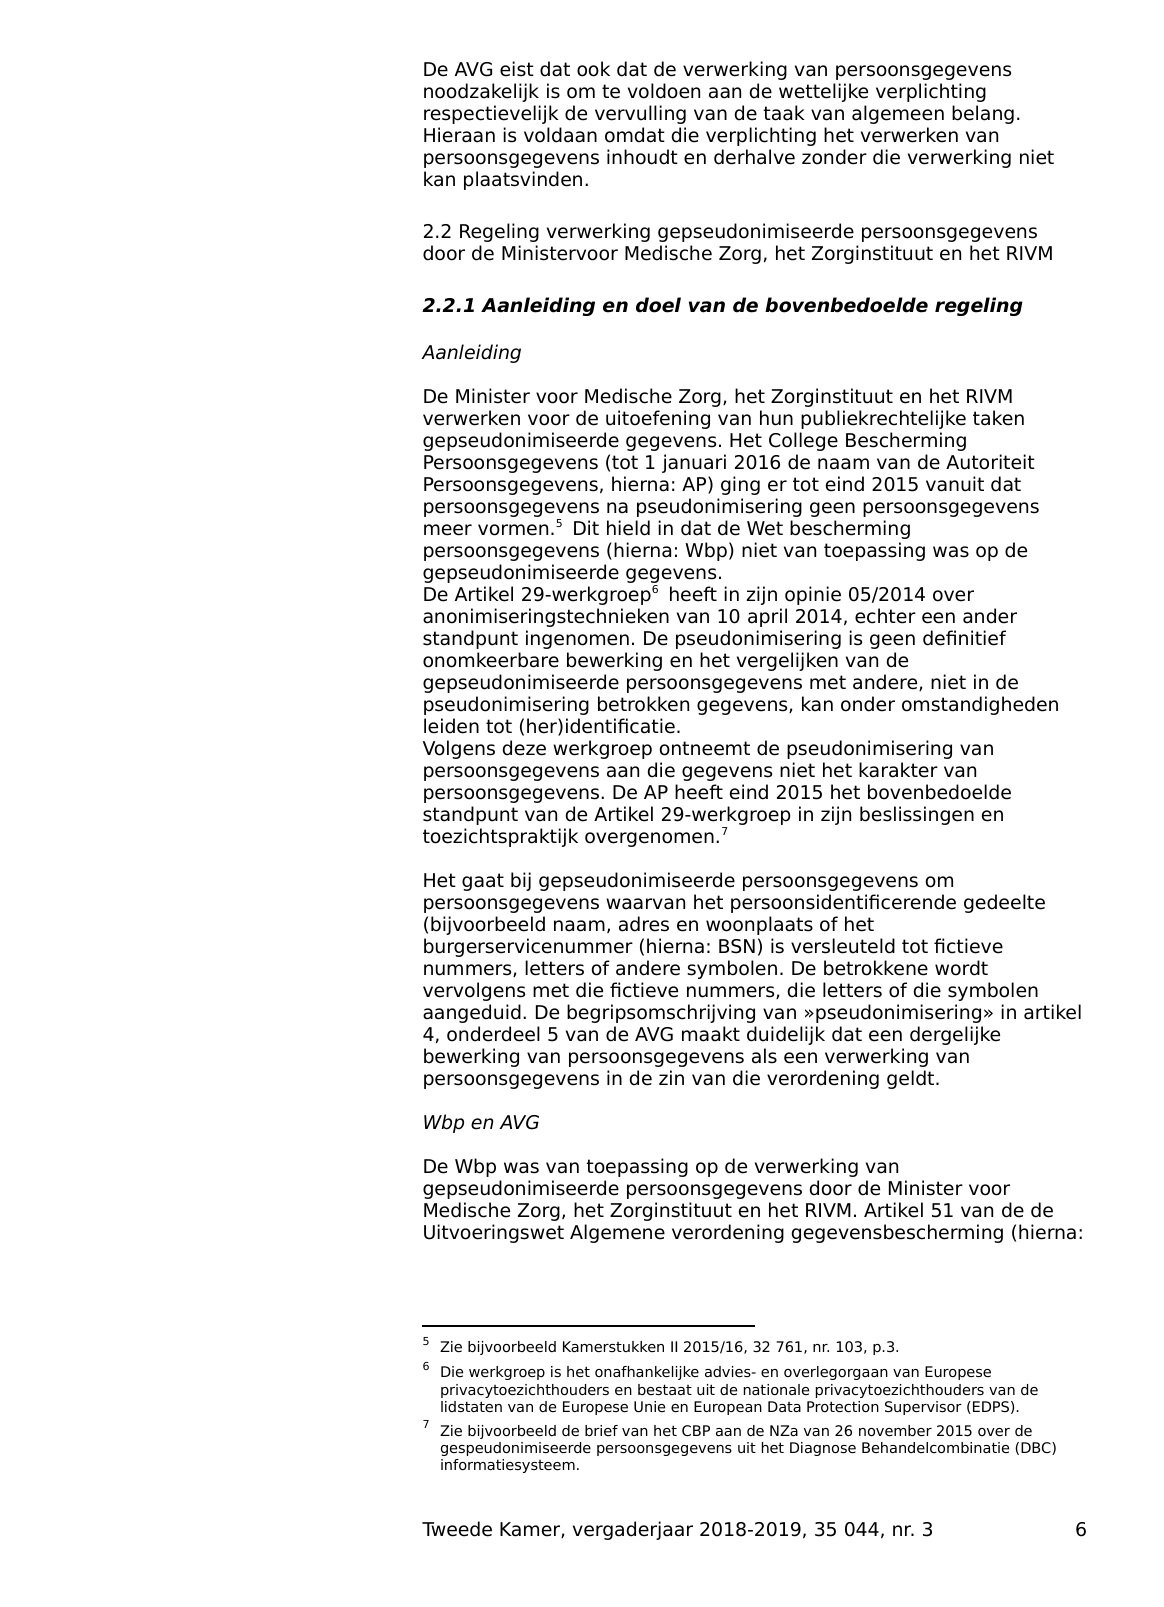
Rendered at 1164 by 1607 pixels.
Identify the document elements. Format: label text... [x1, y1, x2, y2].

text De Wbp was van toepassing op de verwerking van gepseudonimiseerde persoonsgegevens door de Minister voor Medische Zorg, het Zorginstituut en het RIVM. Artikel 51 van de de Uitvoeringswet Algemene verordening gegevensbescherming (hierna: [422, 1156, 1087, 1244]
text Zie bijvoorbeeld Kamerstukken II 2015/16, 32 761, nr. 103, p.3. [422, 1335, 1087, 1357]
subtitle 2.2.1 Aanleiding en doel van de bovenbedoelde regeling [422, 295, 1087, 317]
subtitle Wbp en AVG [422, 1112, 1087, 1134]
subtitle 2.2 Regeling verwerking gepseudonimiseerde persoonsgegevens door de Ministervoor Medische Zorg, het Zorginstituut en het RIVM [422, 221, 1087, 265]
subtitle Aanleiding [422, 342, 1087, 364]
text Volgens deze werkgroep ontneemt de pseudonimisering van persoonsgegevens aan die gegevens niet het karakter van persoonsgegevens. De AP heeft eind 2015 het bovenbedoelde standpunt van de Artikel 29-werkgroep in zijn beslissingen en toezichtspraktijk overgenomen. [422, 738, 1087, 848]
text Het gaat bij gepseudonimiseerde persoonsgegevens om persoonsgegevens waarvan het persoonsidentificerende gedeelte (bijvoorbeeld naam, adres en woonplaats of het burgerservicenummer (hierna: BSN) is versleuteld tot fictieve nummers, letters of andere symbolen. De betrokkene wordt vervolgens met die fictieve nummers, die letters of die symbolen aangeduid. De begripsomschrijving van »pseudonimisering» in artikel 4, onderdeel 5 van de AVG maakt duidelijk dat een dergelijke bewerking van persoonsgegevens als een verwerking van persoonsgegevens in de zin van die verordening geldt. [422, 870, 1087, 1089]
text De Artikel 29-werkgroep heeft in zijn opinie 05/2014 over anonimiseringstechnieken van 10 april 2014, echter een ander standpunt ingenomen. De pseudonimisering is geen definitief onomkeerbare bewerking en het vergelijken van de gepseudonimiseerde persoonsgegevens met andere, niet in de pseudonimisering betrokken gegevens, kan onder omstandigheden leiden tot (her)identificatie. [422, 584, 1087, 738]
text Hieraan is voldaan omdat die verplichting het verwerken van persoonsgegevens inhoudt en derhalve zonder die verwerking niet kan plaatsvinden. [422, 125, 1087, 191]
text Zie bijvoorbeeld de brief van het CBP aan de NZa van 26 november 2015 over de gespeudonimiseerde persoonsgegevens uit het Diagnose Behandelcombinatie (DBC) informatiesysteem. [422, 1418, 1087, 1474]
text De Minister voor Medische Zorg, het Zorginstituut en het RIVM verwerken voor de uitoefening van hun publiekrechtelijke taken gepseudonimiseerde gegevens. Het College Bescherming Persoonsgegevens (tot 1 januari 2016 de naam van de Autoriteit Persoonsgegevens, hierna: AP) ging er tot eind 2015 vanuit dat persoonsgegevens na pseudonimisering geen persoonsgegevens meer vormen. Dit hield in dat de Wet bescherming persoonsgegevens (hierna: Wbp) niet van toepassing was op de gepseudonimiseerde gegevens. [422, 386, 1087, 584]
text Die werkgroep is het onafhankelijke advies- en overlegorgaan van Europese privacytoezichthouders en bestaat uit de nationale privacytoezichthouders van de lidstaten van de Europese Unie en European Data Protection Supervisor (EDPS). [422, 1360, 1087, 1416]
text De AVG eist dat ook dat de verwerking van persoonsgegevens noodzakelijk is om te voldoen aan de wettelijke verplichting respectievelijk de vervulling van de taak van algemeen belang. [422, 59, 1087, 125]
